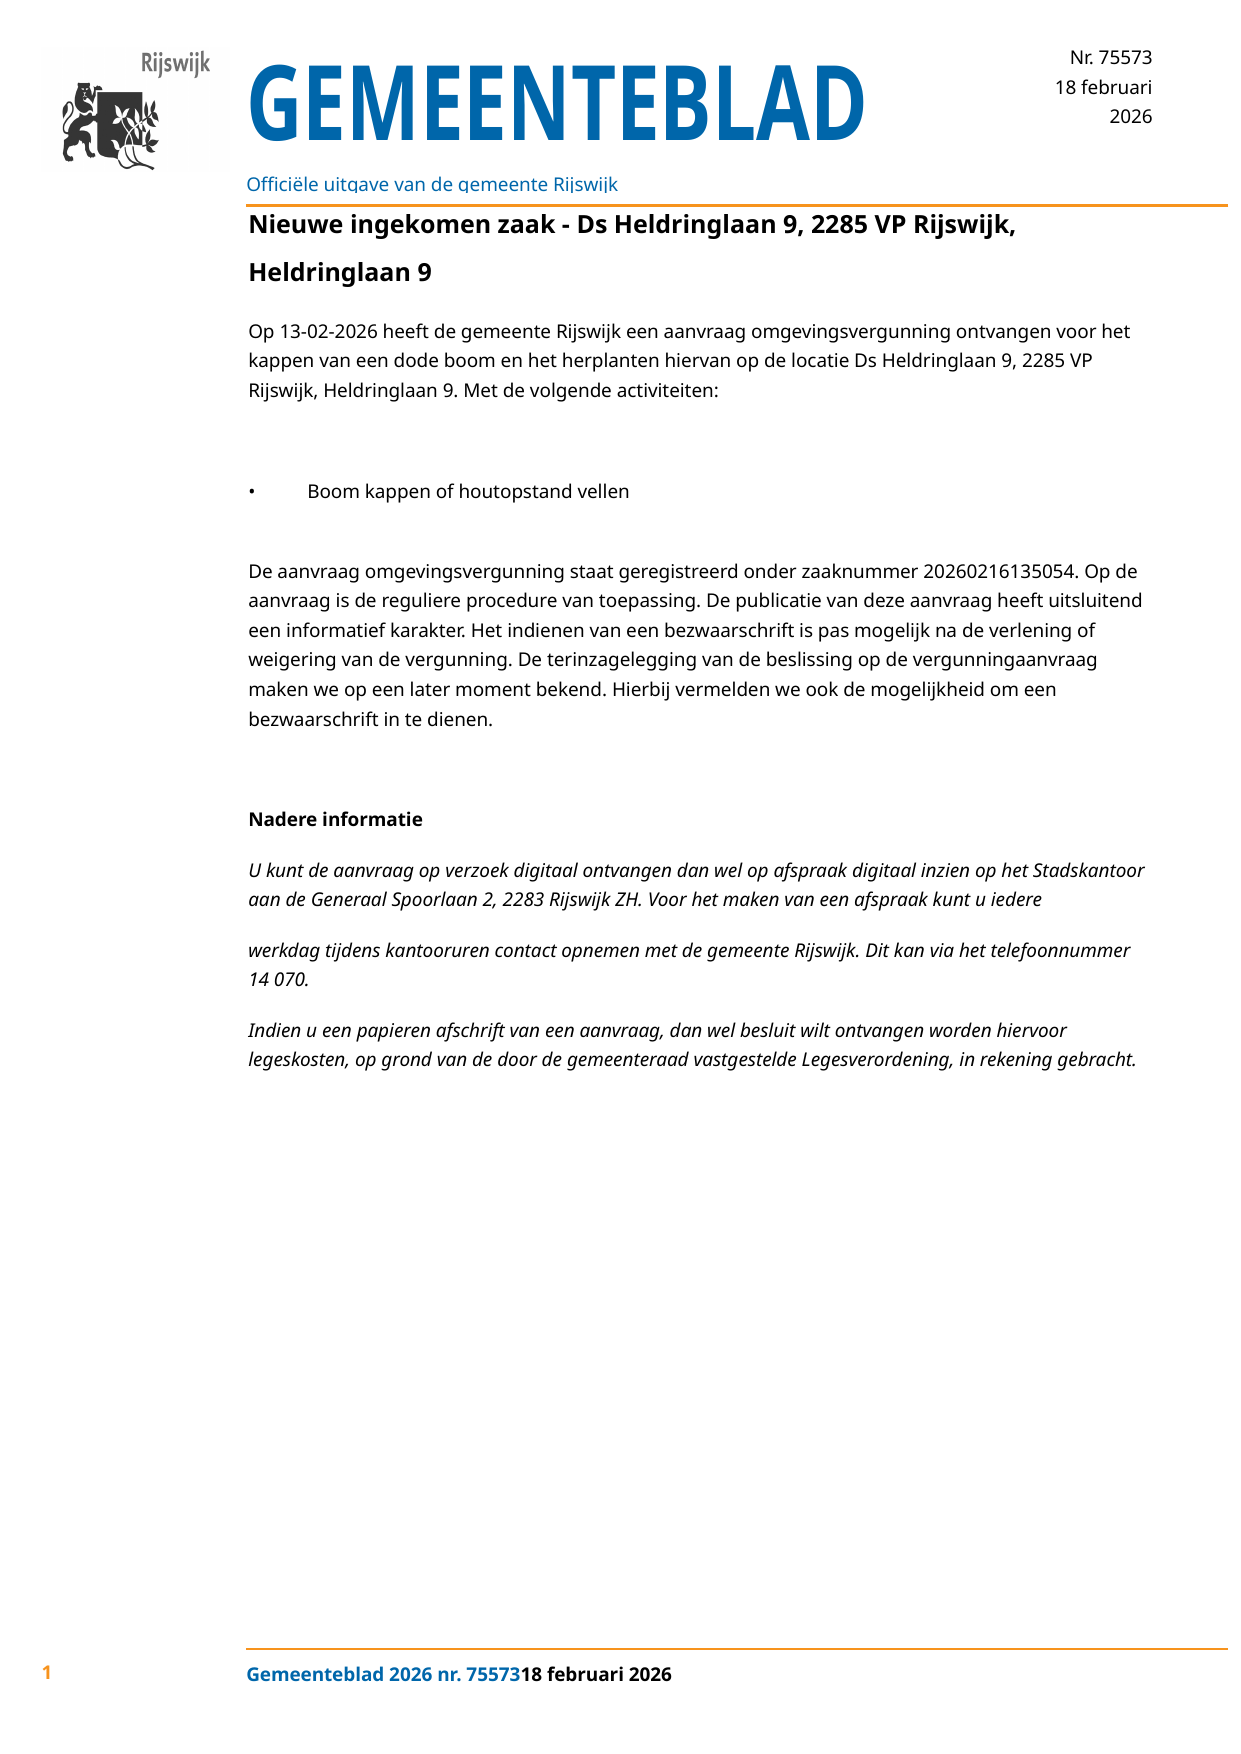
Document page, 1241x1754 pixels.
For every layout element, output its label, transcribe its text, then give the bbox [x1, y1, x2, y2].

text Indien u een papieren afschrift van een aanvraag, dan wel besluit wilt ontvangen worden hiervoor legeskosten, op grond van de door de gemeenteraad vastgestelde Legesverordening, in rekening gebracht. [248, 1017, 1152, 1072]
text werkdag tijdens kantooruren contact opnemen met de gemeente Rijswijk. Dit kan via het telefoonnummer 14 070. [248, 937, 1152, 992]
text De aanvraag omgevingsvergunning staat geregistreerd onder zaaknummer 20260216135054. Op de aanvraag is de reguliere procedure van toepassing. De publicatie van deze aanvraag heeft uitsluitend een informatief karakter. Het indienen van een bezwaarschrift is pas mogelijk na de verlening of weigering van de vergunning. De terinzagelegging van de beslissing op de vergunningaanvraag maken we op een later moment bekend. Hierbij vermelden we ook de mogelijkheid om een bezwaarschrift in te dienen. [248, 558, 1152, 732]
list Boom kappen of houtopstand vellen [248, 478, 1152, 504]
text Nadere informatie [248, 807, 1152, 832]
text Nieuwe ingekomen zaak - Ds Heldringlaan 9, 2285 VP Rijswijk, Heldringlaan 9 [248, 207, 1152, 288]
picture [41, 47, 231, 172]
text Op 13-02-2026 heeft de gemeente Rijswijk een aanvraag omgevingsvergunning ontvangen voor het kappen van een dode boom en het herplanten hiervan op de locatie Ds Heldringlaan 9, 2285 VP Rijswijk, Heldringlaan 9. Met de volgende activiteiten: [248, 318, 1152, 403]
text U kunt de aanvraag op verzoek digitaal ontvangen dan wel op afspraak digitaal inzien op het Stadskantoor aan de Generaal Spoorlaan 2, 2283 Rijswijk ZH. Voor het maken van een afspraak kunt u iedere [248, 857, 1152, 912]
